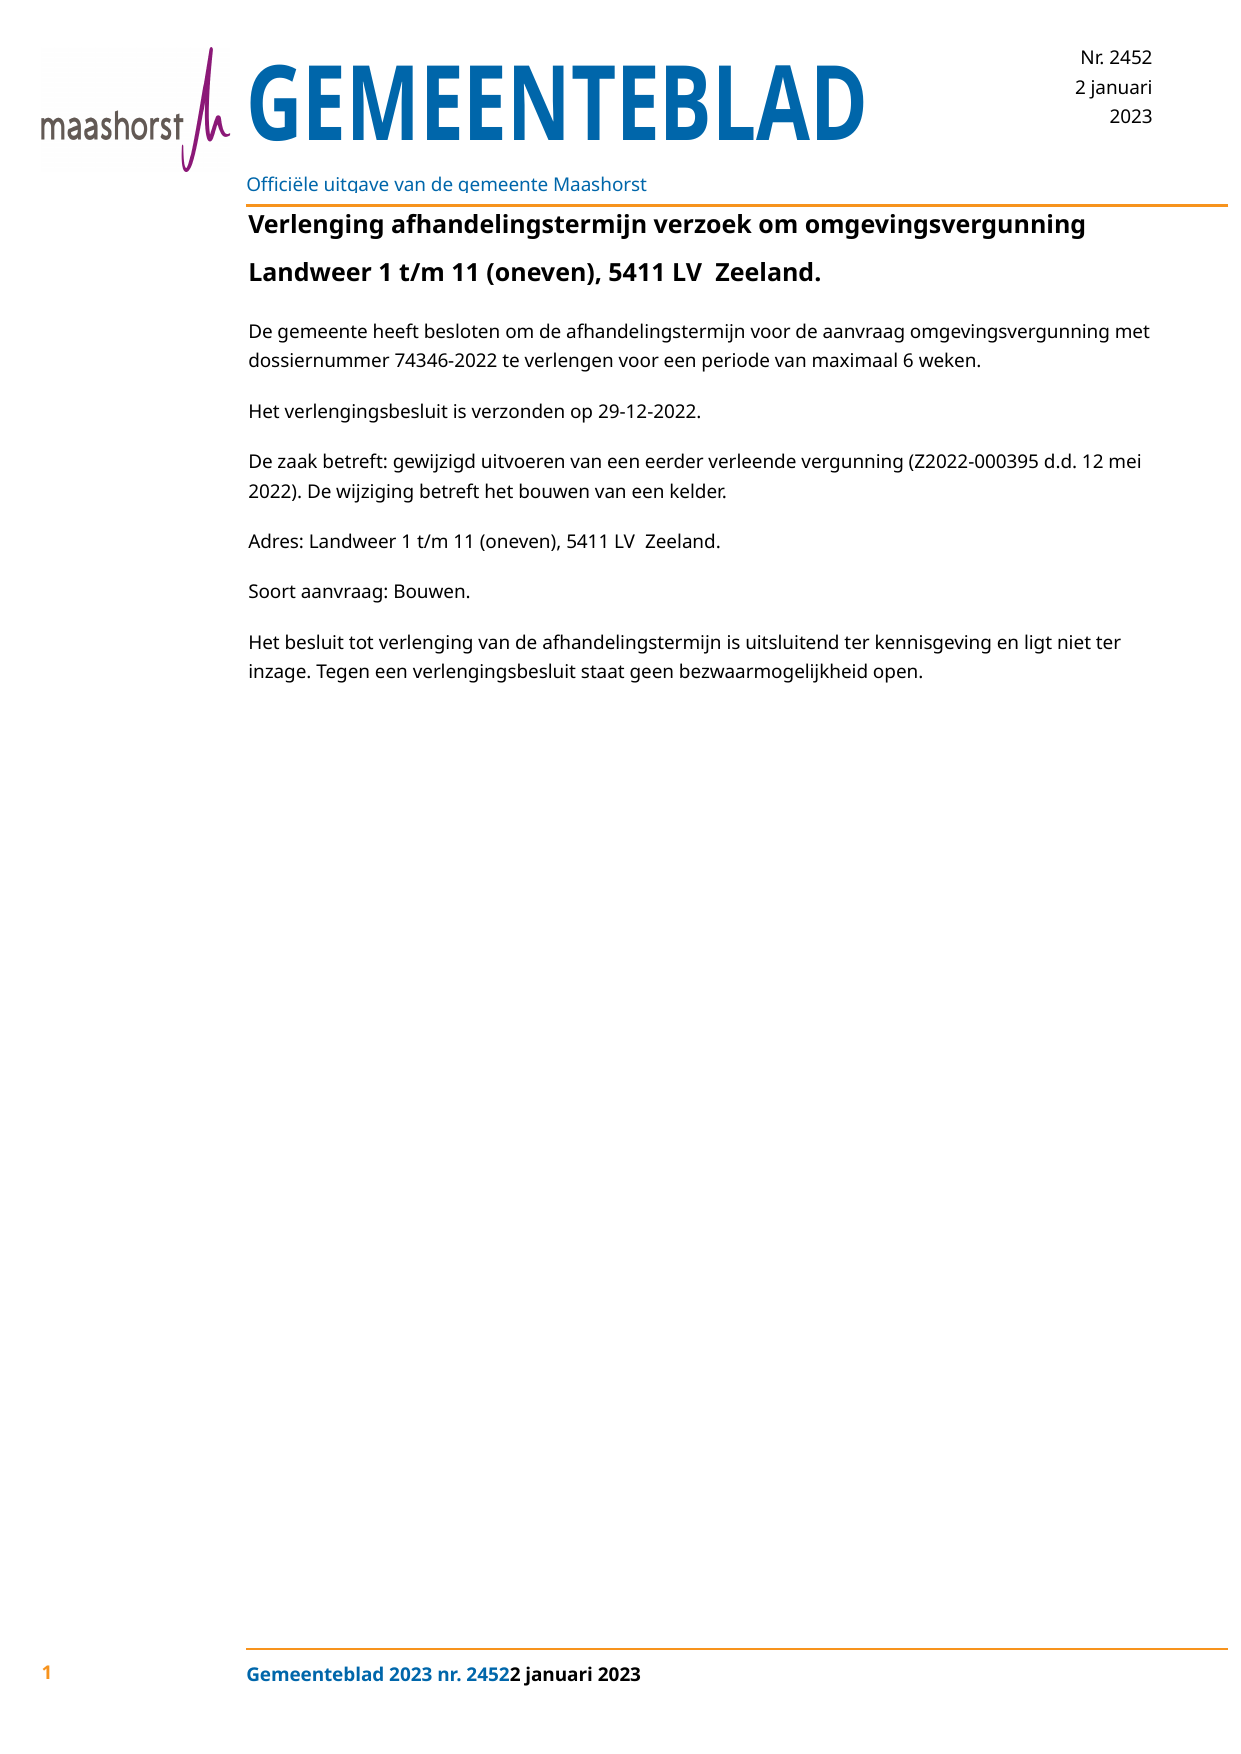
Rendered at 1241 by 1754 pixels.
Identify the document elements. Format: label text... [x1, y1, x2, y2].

text Verlenging afhandelingstermijn verzoek om omgevingsvergunning Landweer 1 t/m 11 (oneven), 5411 LV Zeeland. [248, 207, 1152, 288]
text Het verlengingsbesluit is verzonden op 29-12-2022. [248, 398, 1152, 424]
text De gemeente heeft besloten om de afhandelingstermijn voor de aanvraag omgevingsvergunning met dossiernummer 74346-2022 te verlengen voor een periode van maximaal 6 weken. [248, 318, 1152, 373]
picture [41, 47, 231, 172]
text De zaak betreft: gewijzigd uitvoeren van een eerder verleende vergunning (Z2022-000395 d.d. 12 mei 2022). De wijziging betreft het bouwen van een kelder. [248, 448, 1152, 504]
text Soort aanvraag: Bouwen. [248, 579, 1152, 604]
text Het besluit tot verlenging van de afhandelingstermijn is uitsluitend ter kennisgeving en ligt niet ter inzage. Tegen een verlengingsbesluit staat geen bezwaarmogelijkheid open. [248, 629, 1152, 684]
text Adres: Landweer 1 t/m 11 (oneven), 5411 LV Zeeland. [248, 528, 1152, 554]
